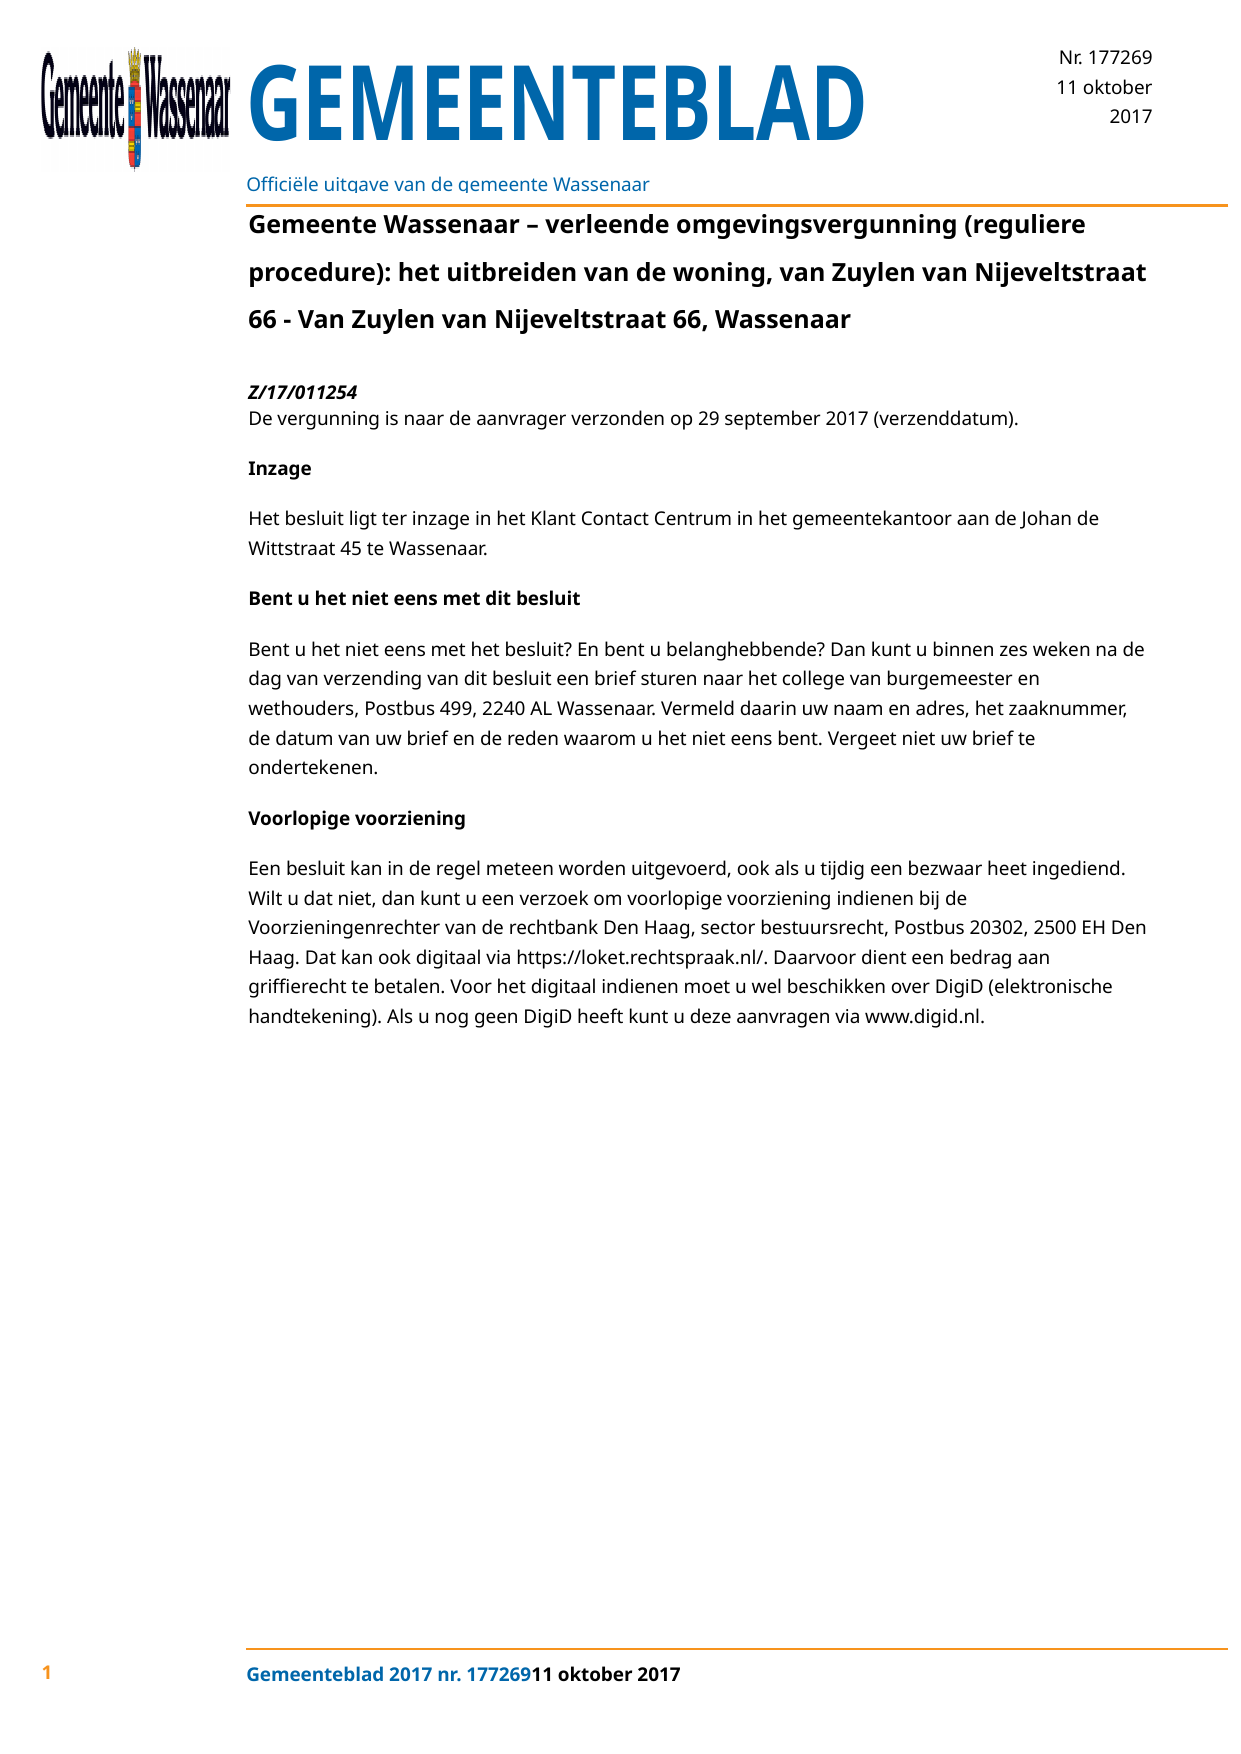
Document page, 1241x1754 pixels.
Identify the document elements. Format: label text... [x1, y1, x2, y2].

text Bent u het niet eens met dit besluit [248, 586, 1152, 611]
text Z/17/011254 [248, 379, 1152, 405]
text Het besluit ligt ter inzage in het Klant Contact Centrum in het gemeentekantoor aan de Johan de Wittstraat 45 te Wassenaar. [248, 506, 1152, 561]
text De vergunning is naar de aanvrager verzonden op 29 september 2017 (verzenddatum). [248, 405, 1152, 431]
text Een besluit kan in de regel meteen worden uitgevoerd, ook als u tijdig een bezwaar heet ingediend. Wilt u dat niet, dan kunt u een verzoek om voorlopige voorziening indienen bij de Voorzieningenrechter van de rechtbank Den Haag, sector bestuursrecht, Postbus 20302, 2500 EH Den Haag. Dat kan ook digitaal via https://loket.rechtspraak.nl/. Daarvoor dient een bedrag aan griffierecht te betalen. Voor het digitaal indienen moet u wel beschikken over DigiD (elektronische handtekening). Als u nog geen DigiD heeft kunt u deze aanvragen via www.digid.nl. [248, 855, 1152, 1029]
text Inzage [248, 455, 1152, 481]
text Gemeente Wassenaar – verleende omgevingsvergunning (reguliere procedure): het uitbreiden van de woning, van Zuylen van Nijeveltstraat 66 - Van Zuylen van Nijeveltstraat 66, Wassenaar [248, 207, 1152, 336]
text Bent u het niet eens met het besluit? En bent u belanghebbende? Dan kunt u binnen zes weken na de dag van verzending van dit besluit een brief sturen naar het college van burgemeester en wethouders, Postbus 499, 2240 AL Wassenaar. Vermeld daarin uw naam en adres, het zaaknummer, de datum van uw brief en de reden waarom u het niet eens bent. Vergeet niet uw brief te ondertekenen. [248, 636, 1152, 780]
text Voorlopige voorziening [248, 805, 1152, 831]
picture [41, 47, 231, 172]
